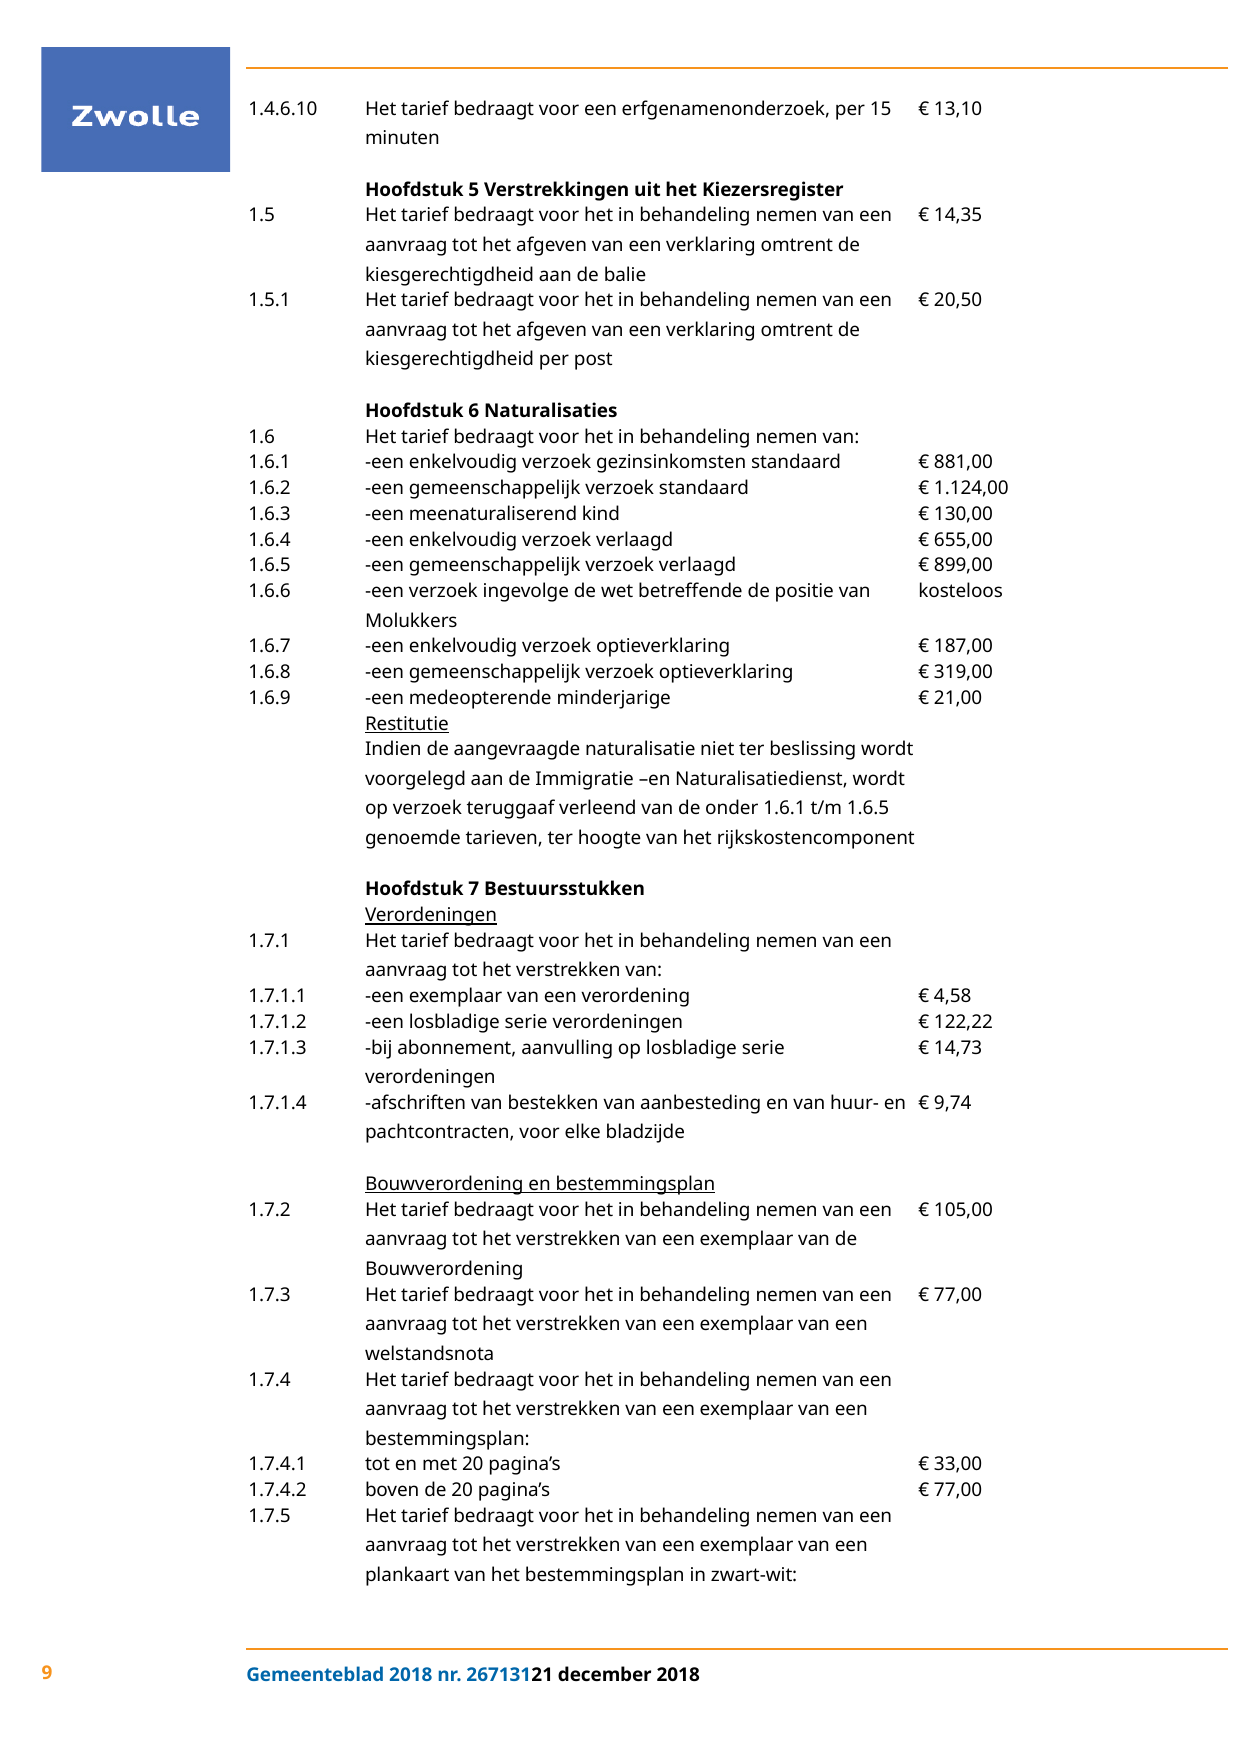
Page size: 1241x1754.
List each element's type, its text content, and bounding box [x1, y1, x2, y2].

table_cell Het tarief bedraagt voor het in behandeling nemen van een aanvraag tot het afgeven van een verklaring omtrent de kiesgerechtigdheid aan de balie [365, 202, 918, 286]
table_cell [918, 927, 1152, 982]
table_cell 1.6.6 [248, 577, 365, 632]
table_cell 1.7.2 [248, 1196, 365, 1281]
table_cell [918, 1366, 1152, 1451]
table_cell [918, 850, 1152, 876]
table_cell € 33,00 [918, 1451, 1152, 1476]
table_cell 1.6.8 [248, 658, 365, 684]
table_cell [918, 735, 1152, 850]
table_cell -een losbladige serie verordeningen [365, 1008, 918, 1034]
table_cell € 20,50 [918, 286, 1152, 371]
table_cell 1.5.1 [248, 286, 365, 371]
table_cell [365, 850, 918, 876]
table_cell € 1.124,00 [918, 474, 1152, 500]
table_cell Het tarief bedraagt voor het in behandeling nemen van een aanvraag tot het verstrekken van een exemplaar van een bestemmingsplan: [365, 1366, 918, 1451]
table_cell € 14,35 [918, 202, 1152, 286]
table_cell Het tarief bedraagt voor het in behandeling nemen van een aanvraag tot het verstrekken van een exemplaar van een plankaart van het bestemmingsplan in zwart-wit: [365, 1502, 918, 1587]
table_cell Restitutie [365, 710, 918, 735]
table_cell [918, 710, 1152, 735]
table_cell [365, 150, 918, 176]
table_cell -een verzoek ingevolge de wet betreffende de positie van Molukkers [365, 577, 918, 632]
table_cell -een enkelvoudig verzoek optieverklaring [365, 633, 918, 658]
table_cell Het tarief bedraagt voor het in behandeling nemen van: [365, 423, 918, 448]
table_cell 1.4.6.10 [248, 95, 365, 150]
table_cell Bouwverordening en bestemmingsplan [365, 1170, 918, 1196]
table_cell [918, 876, 1152, 901]
table_cell Hoofdstuk 7 Bestuursstukken [365, 876, 918, 901]
table_cell [918, 150, 1152, 176]
table_cell [918, 1502, 1152, 1587]
table_cell € 13,10 [918, 95, 1152, 150]
table_cell -een meenaturaliserend kind [365, 500, 918, 526]
table_cell [918, 176, 1152, 202]
table_cell 1.7.3 [248, 1281, 365, 1366]
table_cell -een gemeenschappelijk verzoek verlaagd [365, 551, 918, 577]
table_cell Hoofdstuk 5 Verstrekkingen uit het Kiezersregister [365, 176, 918, 202]
table_cell 1.6 [248, 423, 365, 448]
table_cell Het tarief bedraagt voor het in behandeling nemen van een aanvraag tot het verstrekken van een exemplaar van de Bouwverordening [365, 1196, 918, 1281]
table_cell € 14,73 [918, 1034, 1152, 1089]
table_cell [248, 1145, 365, 1170]
table_cell kosteloos [918, 577, 1152, 632]
table_cell -een enkelvoudig verzoek verlaagd [365, 526, 918, 551]
table_cell 1.7.1.3 [248, 1034, 365, 1089]
table_cell 1.7.4 [248, 1366, 365, 1451]
table_cell [248, 150, 365, 176]
table_cell 1.6.1 [248, 449, 365, 474]
picture [41, 47, 231, 172]
table_cell [248, 397, 365, 423]
table_cell [248, 176, 365, 202]
table_cell € 105,00 [918, 1196, 1152, 1281]
table_cell 1.7.1.4 [248, 1089, 365, 1144]
table_cell [248, 1170, 365, 1196]
table_cell tot en met 20 pagina’s [365, 1451, 918, 1476]
table_cell € 77,00 [918, 1476, 1152, 1502]
table_cell € 122,22 [918, 1008, 1152, 1034]
table_cell € 899,00 [918, 551, 1152, 577]
table_cell 1.7.4.2 [248, 1476, 365, 1502]
table_cell [365, 1145, 918, 1170]
table_cell [248, 876, 365, 901]
table_cell -bij abonnement, aanvulling op losbladige serie verordeningen [365, 1034, 918, 1089]
table_cell [918, 397, 1152, 423]
table_cell Hoofdstuk 6 Naturalisaties [365, 397, 918, 423]
table_cell € 881,00 [918, 449, 1152, 474]
table_cell 1.5 [248, 202, 365, 286]
table_cell 1.7.1.1 [248, 983, 365, 1008]
table_cell € 21,00 [918, 684, 1152, 710]
table_cell Indien de aangevraagde naturalisatie niet ter beslissing wordt voorgelegd aan de Immigratie –en Naturalisatiedienst, wordt op verzoek teruggaaf verleend van de onder 1.6.1 t/m 1.6.5 genoemde tarieven, ter hoogte van het rijkskostencomponent [365, 735, 918, 850]
table_cell [248, 850, 365, 876]
table_cell 1.6.9 [248, 684, 365, 710]
table_cell Het tarief bedraagt voor het in behandeling nemen van een aanvraag tot het afgeven van een verklaring omtrent de kiesgerechtigdheid per post [365, 286, 918, 371]
table_cell [918, 1145, 1152, 1170]
table_cell [918, 1170, 1152, 1196]
table_cell [918, 901, 1152, 927]
table_cell Het tarief bedraagt voor een erfgenamenonderzoek, per 15 minuten [365, 95, 918, 150]
table_cell € 655,00 [918, 526, 1152, 551]
table_cell 1.6.3 [248, 500, 365, 526]
table_cell boven de 20 pagina’s [365, 1476, 918, 1502]
table_cell € 4,58 [918, 983, 1152, 1008]
table_cell 1.6.4 [248, 526, 365, 551]
table_cell -een gemeenschappelijk verzoek optieverklaring [365, 658, 918, 684]
table_cell -afschriften van bestekken van aanbesteding en van huur- en pachtcontracten, voor elke bladzijde [365, 1089, 918, 1144]
table_cell € 9,74 [918, 1089, 1152, 1144]
table_cell [248, 735, 365, 850]
table_cell [248, 901, 365, 927]
table_cell -een enkelvoudig verzoek gezinsinkomsten standaard [365, 449, 918, 474]
table_cell € 77,00 [918, 1281, 1152, 1366]
table_cell [248, 371, 365, 397]
table_cell Het tarief bedraagt voor het in behandeling nemen van een aanvraag tot het verstrekken van een exemplaar van een welstandsnota [365, 1281, 918, 1366]
table_cell Verordeningen [365, 901, 918, 927]
table_cell -een gemeenschappelijk verzoek standaard [365, 474, 918, 500]
table_cell 1.6.5 [248, 551, 365, 577]
table_cell -een exemplaar van een verordening [365, 983, 918, 1008]
table_cell -een medeopterende minderjarige [365, 684, 918, 710]
table_cell 1.7.4.1 [248, 1451, 365, 1476]
table_cell [918, 371, 1152, 397]
table_cell 1.7.1.2 [248, 1008, 365, 1034]
table_cell 1.7.1 [248, 927, 365, 982]
table_cell [918, 423, 1152, 448]
table_cell € 130,00 [918, 500, 1152, 526]
table_cell 1.6.7 [248, 633, 365, 658]
table_cell [365, 371, 918, 397]
table_cell [248, 710, 365, 735]
table_cell € 187,00 [918, 633, 1152, 658]
table_cell € 319,00 [918, 658, 1152, 684]
table_cell 1.6.2 [248, 474, 365, 500]
table_cell 1.7.5 [248, 1502, 365, 1587]
table_cell Het tarief bedraagt voor het in behandeling nemen van een aanvraag tot het verstrekken van: [365, 927, 918, 982]
